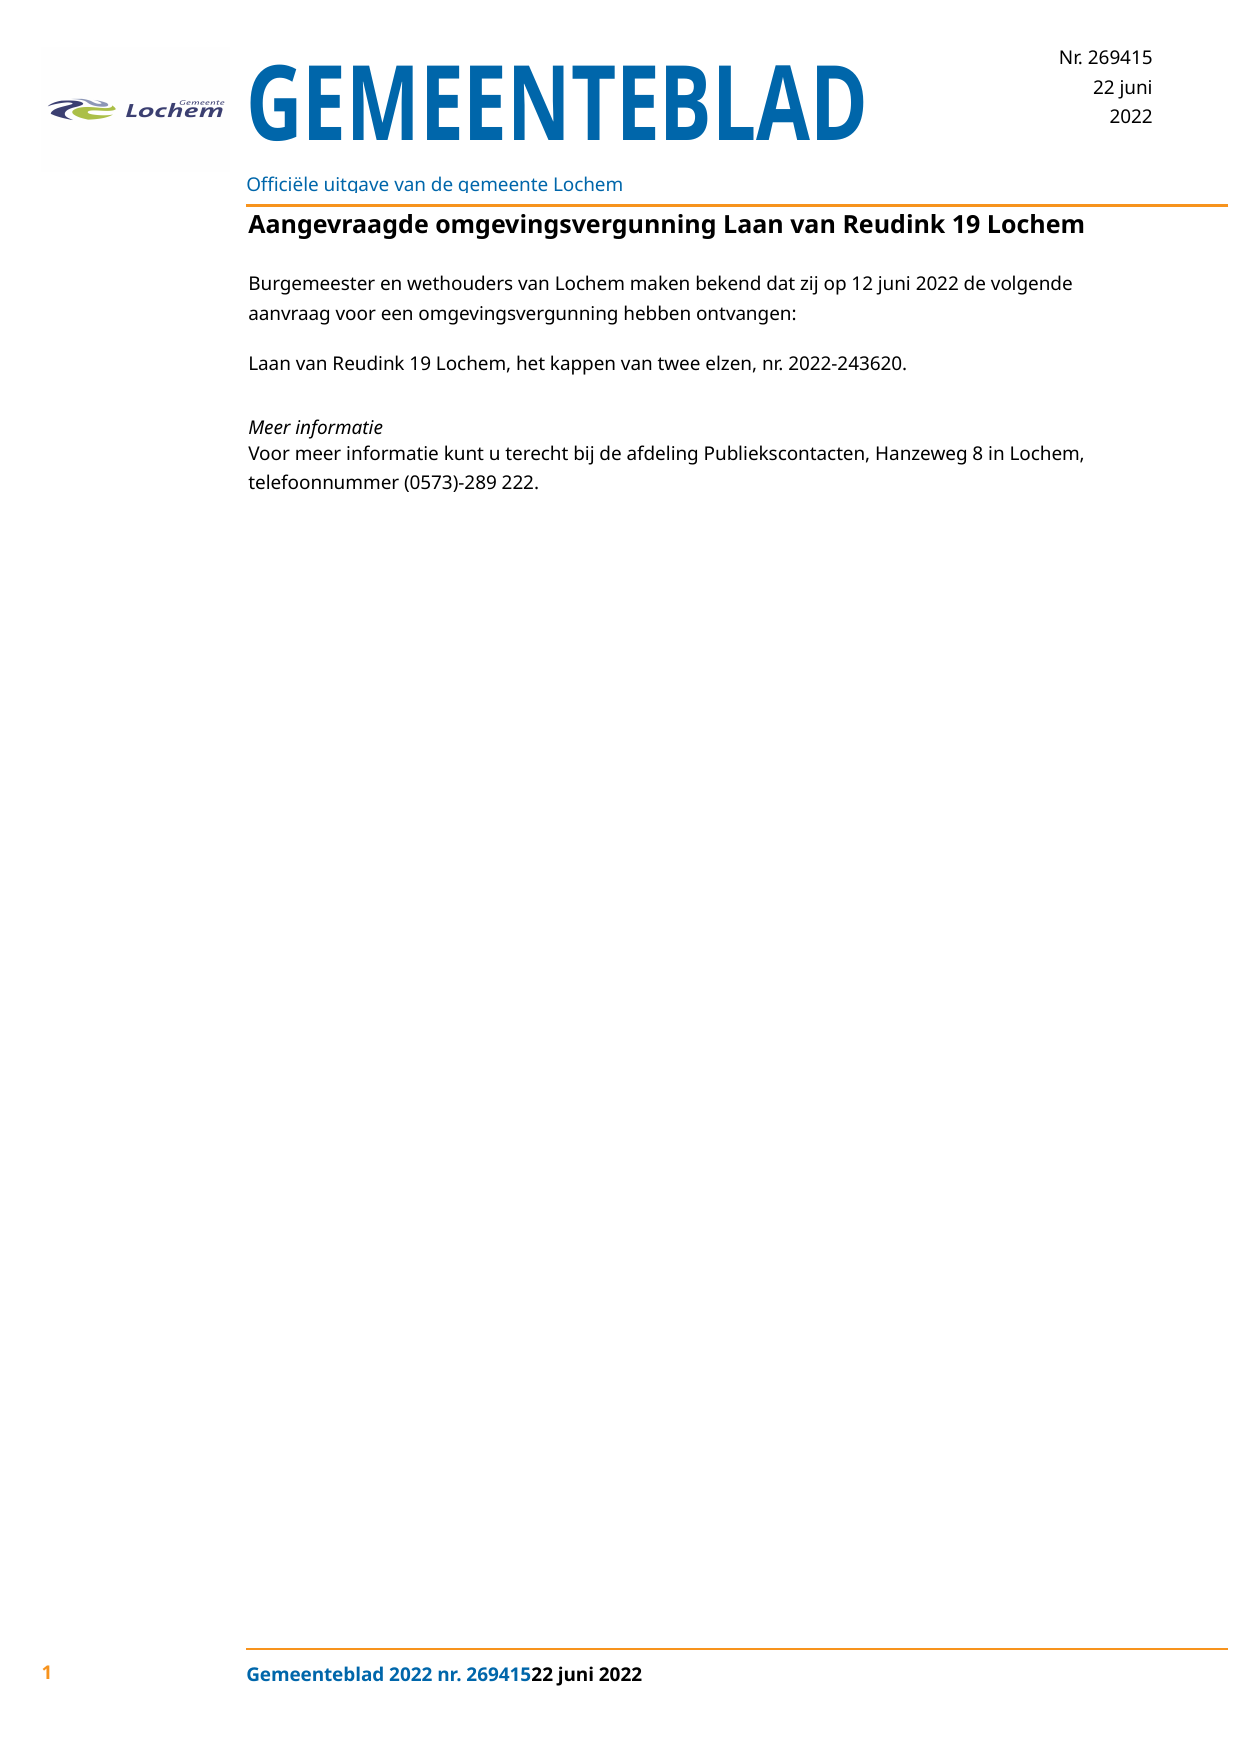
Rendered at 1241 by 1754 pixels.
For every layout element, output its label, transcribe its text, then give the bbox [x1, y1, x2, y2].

text Meer informatie [248, 414, 1152, 440]
picture [41, 47, 231, 172]
text Aangevraagde omgevingsvergunning Laan van Reudink 19 Lochem [248, 207, 1152, 241]
text Voor meer informatie kunt u terecht bij de afdeling Publiekscontacten, Hanzeweg 8 in Lochem, telefoonnummer (0573)-289 222. [248, 440, 1152, 495]
text Burgemeester en wethouders van Lochem maken bekend dat zij op 12 juni 2022 de volgende aanvraag voor een omgevingsvergunning hebben ontvangen: [248, 270, 1152, 326]
text Laan van Reudink 19 Lochem, het kappen van twee elzen, nr. 2022-243620. [248, 350, 1152, 376]
